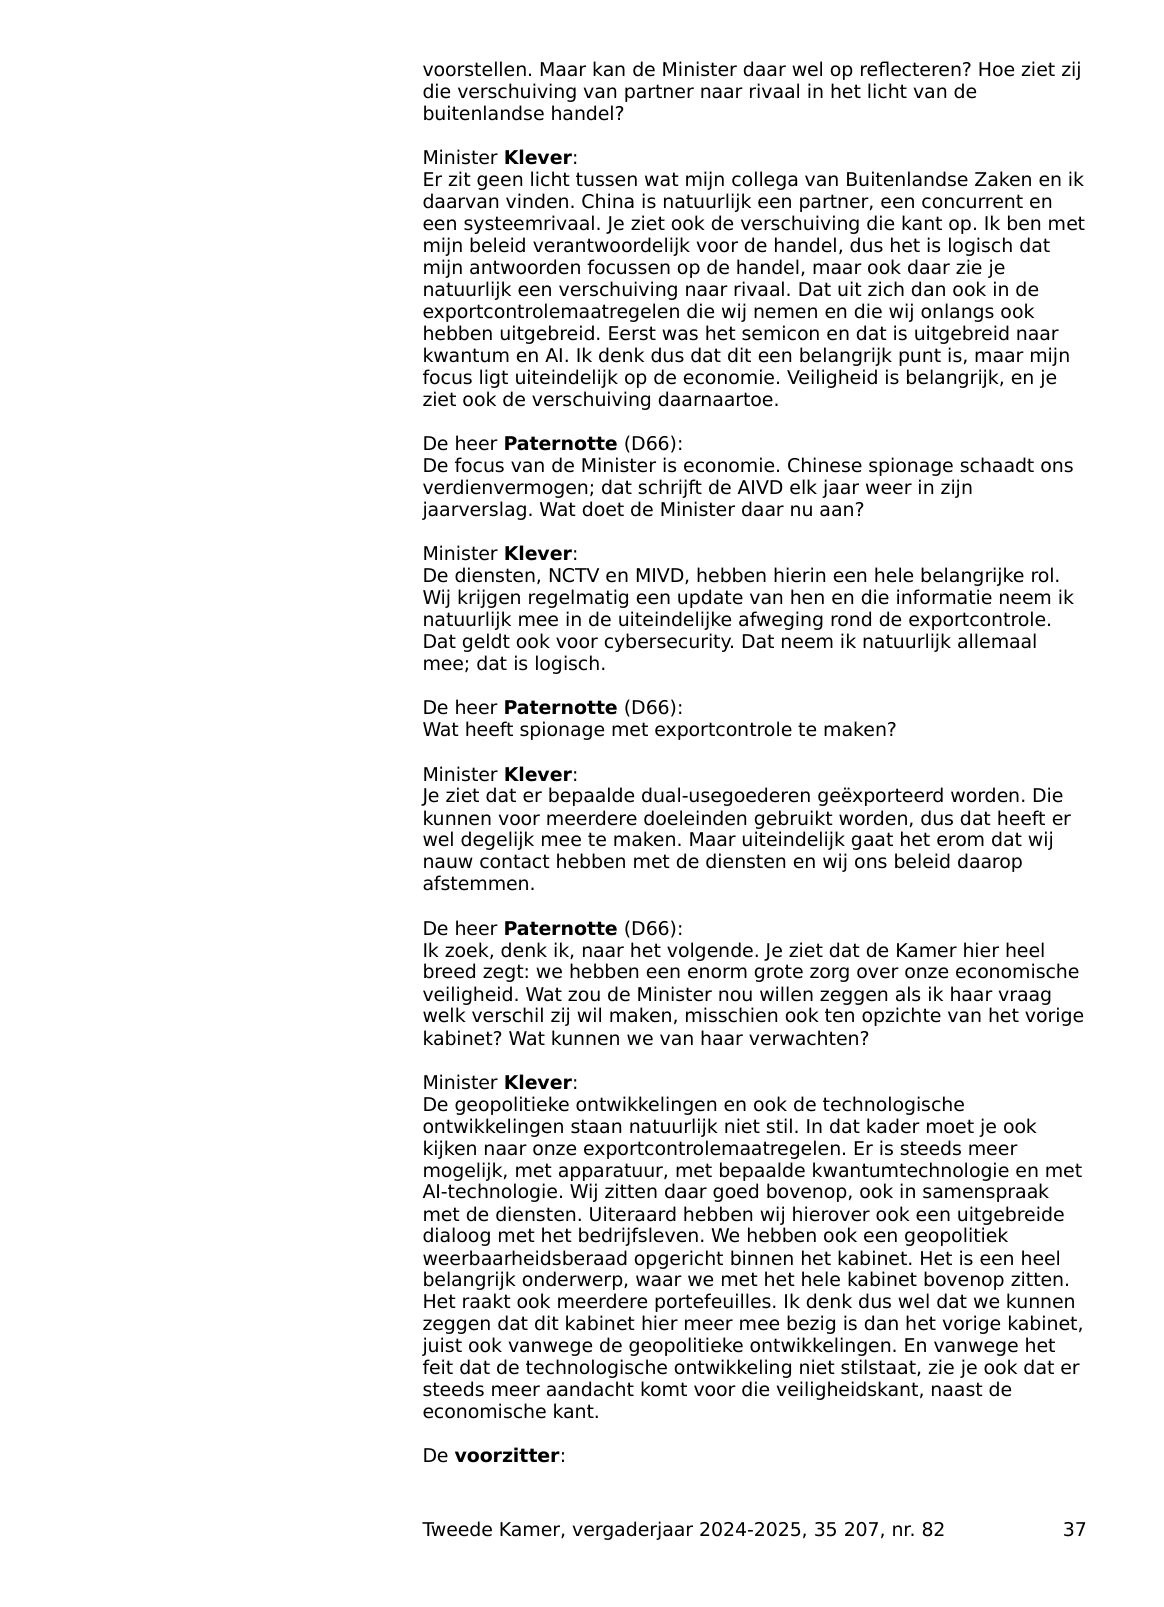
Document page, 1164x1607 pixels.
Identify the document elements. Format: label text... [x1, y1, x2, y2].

text De focus van de Minister is economie. Chinese spionage schaadt ons verdienvermogen; dat schrijft de AIVD elk jaar weer in zijn jaarverslag. Wat doet de Minister daar nu aan? [422, 455, 1087, 521]
text Minister Klever: [422, 147, 1087, 169]
text De geopolitieke ontwikkelingen en ook de technologische ontwikkelingen staan natuurlijk niet stil. In dat kader moet je ook kijken naar onze exportcontrolemaatregelen. Er is steeds meer mogelijk, met apparatuur, met bepaalde kwantumtechnologie en met AI-technologie. Wij zitten daar goed bovenop, ook in samenspraak met de diensten. Uiteraard hebben wij hierover ook een uitgebreide dialoog met het bedrijfsleven. We hebben ook een geopolitiek weerbaarheidsberaad opgericht binnen het kabinet. Het is een heel belangrijk onderwerp, waar we met het hele kabinet bovenop zitten. Het raakt ook meerdere portefeuilles. Ik denk dus wel dat we kunnen zeggen dat dit kabinet hier meer mee bezig is dan het vorige kabinet, juist ook vanwege de geopolitieke ontwikkelingen. En vanwege het feit dat de technologische ontwikkeling niet stilstaat, zie je ook dat er steeds meer aandacht komt voor die veiligheidskant, naast de economische kant. [422, 1093, 1087, 1423]
text De heer Paternotte (D66): [422, 697, 1087, 719]
text Wat heeft spionage met exportcontrole te maken? [422, 719, 1087, 741]
text Minister Klever: [422, 1072, 1087, 1093]
text De heer Paternotte (D66): [422, 917, 1087, 939]
text Minister Klever: [422, 763, 1087, 785]
text Ik zoek, denk ik, naar het volgende. Je ziet dat de Kamer hier heel breed zegt: we hebben een enorm grote zorg over onze economische veiligheid. Wat zou de Minister nou willen zeggen als ik haar vraag welk verschil zij wil maken, misschien ook ten opzichte van het vorige kabinet? Wat kunnen we van haar verwachten? [422, 939, 1087, 1049]
text De voorzitter: [422, 1445, 1087, 1467]
text De diensten, NCTV en MIVD, hebben hierin een hele belangrijke rol. Wij krijgen regelmatig een update van hen en die informatie neem ik natuurlijk mee in de uiteindelijke afweging rond de exportcontrole. Dat geldt ook voor cybersecurity. Dat neem ik natuurlijk allemaal mee; dat is logisch. [422, 565, 1087, 675]
text voorstellen. Maar kan de Minister daar wel op reflecteren? Hoe ziet zij die verschuiving van partner naar rivaal in het licht van de buitenlandse handel? [422, 59, 1087, 125]
text De heer Paternotte (D66): [422, 433, 1087, 455]
text Minister Klever: [422, 543, 1087, 565]
text Je ziet dat er bepaalde dual-usegoederen geëxporteerd worden. Die kunnen voor meerdere doeleinden gebruikt worden, dus dat heeft er wel degelijk mee te maken. Maar uiteindelijk gaat het erom dat wij nauw contact hebben met de diensten en wij ons beleid daarop afstemmen. [422, 785, 1087, 895]
text Er zit geen licht tussen wat mijn collega van Buitenlandse Zaken en ik daarvan vinden. China is natuurlijk een partner, een concurrent en een systeemrivaal. Je ziet ook de verschuiving die kant op. Ik ben met mijn beleid verantwoordelijk voor de handel, dus het is logisch dat mijn antwoorden focussen op de handel, maar ook daar zie je natuurlijk een verschuiving naar rivaal. Dat uit zich dan ook in de exportcontrolemaatregelen die wij nemen en die wij onlangs ook hebben uitgebreid. Eerst was het semicon en dat is uitgebreid naar kwantum en AI. Ik denk dus dat dit een belangrijk punt is, maar mijn focus ligt uiteindelijk op de economie. Veiligheid is belangrijk, en je ziet ook de verschuiving daarnaartoe. [422, 169, 1087, 411]
